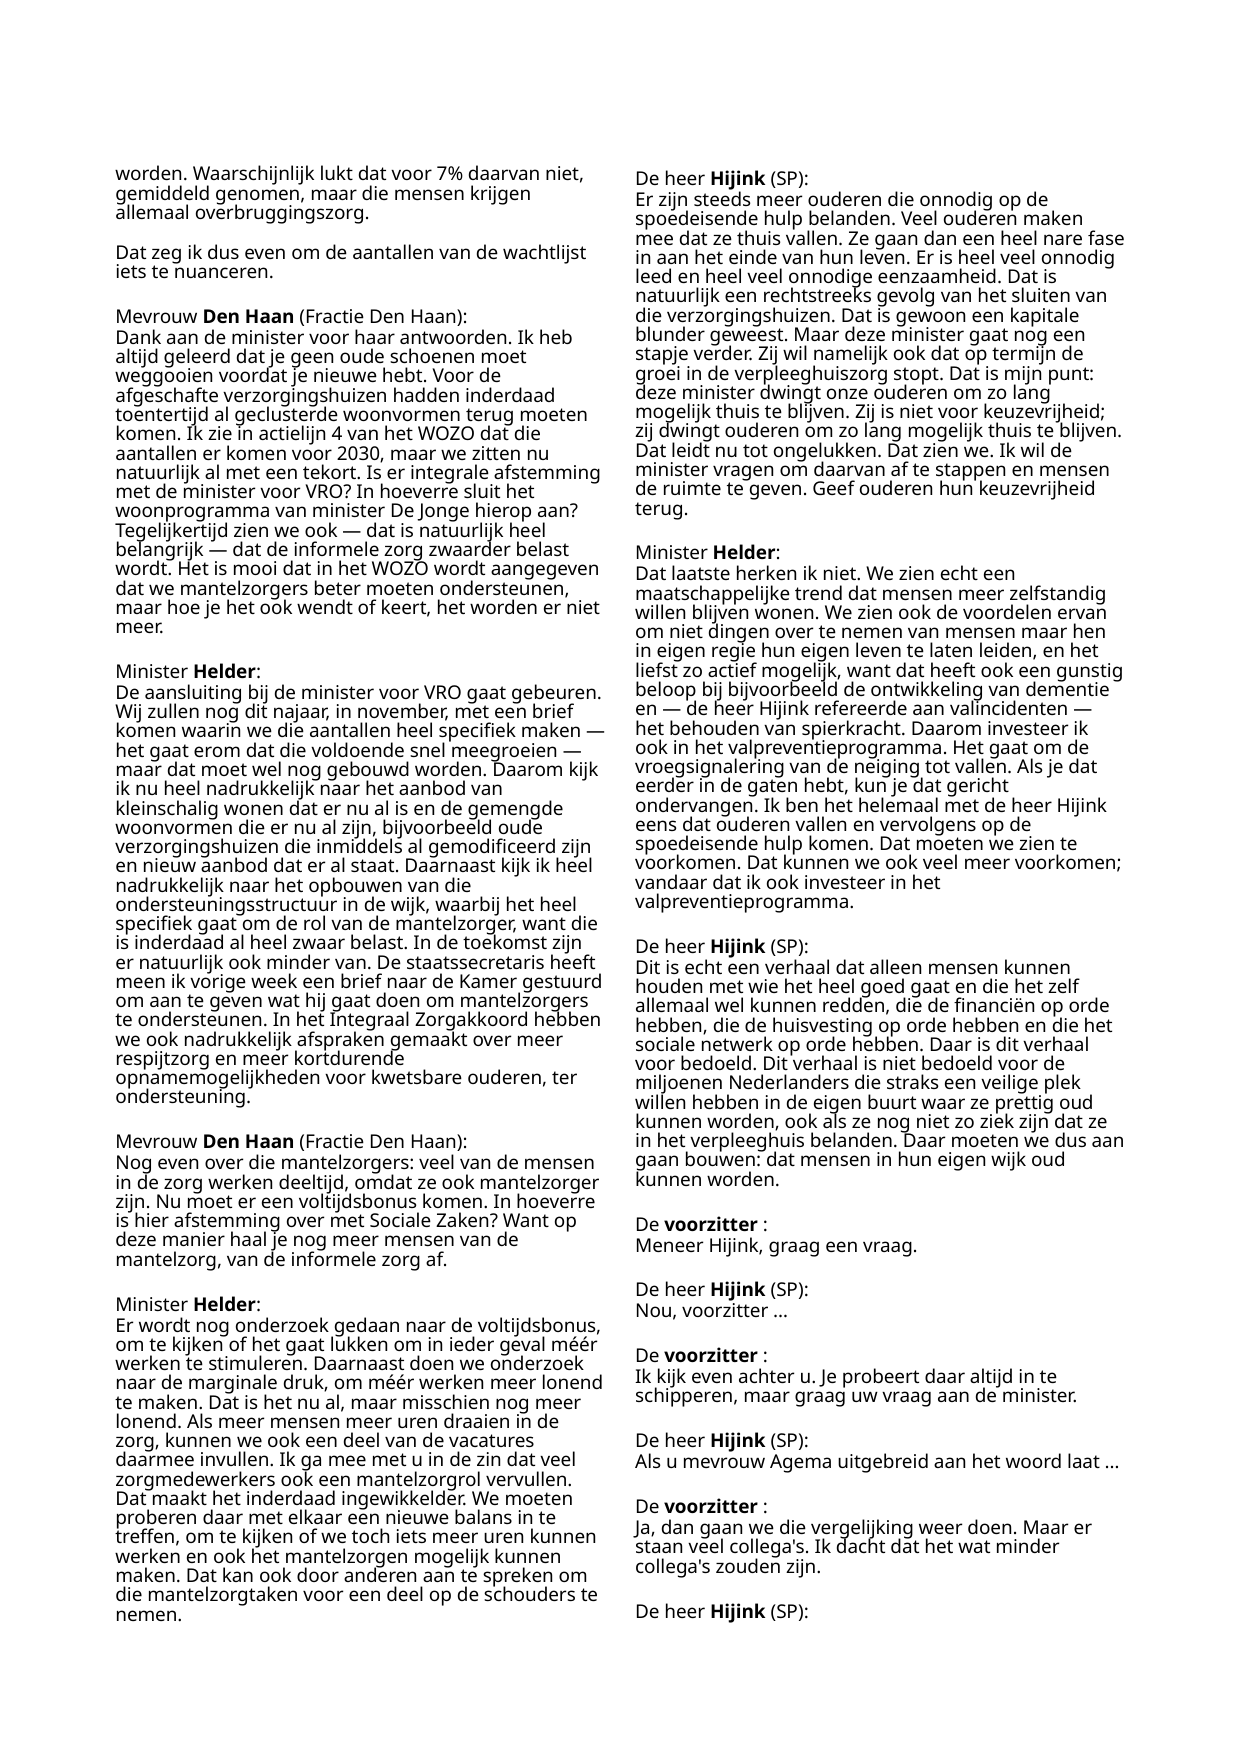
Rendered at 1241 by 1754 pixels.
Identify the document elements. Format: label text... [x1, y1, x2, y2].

text De voorzitter : [635, 1342, 1125, 1368]
text Meneer Hijink, graag een vraag. [635, 1237, 1125, 1256]
text Nog even over die mantelzorgers: veel van de mensen in de zorg werken deeltijd, omdat ze ook mantelzorger zijn. Nu moet er een voltijdsbonus komen. In hoeverre is hier afstemming over met Sociale Zaken? Want op deze manier haal je nog meer mensen van de mantelzorg, van de informele zorg af. [115, 1154, 605, 1270]
text Er zijn steeds meer ouderen die onnodig op de spoedeisende hulp belanden. Veel ouderen maken mee dat ze thuis vallen. Ze gaan dan een heel nare fase in aan het einde van hun leven. Er is heel veel onnodig leed en heel veel onnodige eenzaamheid. Dat is natuurlijk een rechtstreeks gevolg van het sluiten van die verzorgingshuizen. Dat is gewoon een kapitale blunder geweest. Maar deze minister gaat nog een stapje verder. Zij wil namelijk ook dat op termijn de groei in de verpleeghuiszorg stopt. Dat is mijn punt: deze minister dwingt onze ouderen om zo lang mogelijk thuis te blijven. Zij is niet voor keuzevrijheid; zij dwingt ouderen om zo lang mogelijk thuis te blijven. Dat leidt nu tot ongelukken. Dat zien we. Ik wil de minister vragen om daarvan af te stappen en mensen de ruimte te geven. Geef ouderen hun keuzevrijheid terug. [635, 191, 1125, 519]
text De heer Hijink (SP): [635, 933, 1125, 959]
text De aansluiting bij de minister voor VRO gaat gebeuren. Wij zullen nog dit najaar, in november, met een brief komen waarin we die aantallen heel specifiek maken — het gaat erom dat die voldoende snel meegroeien — maar dat moet wel nog gebouwd worden. Daarom kijk ik nu heel nadrukkelijk naar het aanbod van kleinschalig wonen dat er nu al is en de gemengde woonvormen die er nu al zijn, bijvoorbeeld oude verzorgingshuizen die inmiddels al gemodificeerd zijn en nieuw aanbod dat er al staat. Daarnaast kijk ik heel nadrukkelijk naar het opbouwen van die ondersteuningsstructuur in de wijk, waarbij het heel specifiek gaat om de rol van de mantelzorger, want die is inderdaad al heel zwaar belast. In de toekomst zijn er natuurlijk ook minder van. De staatssecretaris heeft meen ik vorige week een brief naar de Kamer gestuurd om aan te geven wat hij gaat doen om mantelzorgers te ondersteunen. In het Integraal Zorgakkoord hebben we ook nadrukkelijk afspraken gemaakt over meer respijtzorg en meer kortdurende opnamemogelijkheden voor kwetsbare ouderen, ter ondersteuning. [115, 684, 605, 1108]
text De heer Hijink (SP): [635, 1598, 1125, 1623]
text Dit is echt een verhaal dat alleen mensen kunnen houden met wie het heel goed gaat en die het zelf allemaal wel kunnen redden, die de financiën op orde hebben, die de huisvesting op orde hebben en die het sociale netwerk op orde hebben. Daar is dit verhaal voor bedoeld. Dit verhaal is niet bedoeld voor de miljoenen Nederlanders die straks een veilige plek willen hebben in de eigen buurt waar ze prettig oud kunnen worden, ook als ze nog niet zo ziek zijn dat ze in het verpleeghuis belanden. Daar moeten we dus aan gaan bouwen: dat mensen in hun eigen wijk oud kunnen worden. [635, 959, 1125, 1190]
text De heer Hijink (SP): [635, 1428, 1125, 1453]
text Dank aan de minister voor haar antwoorden. Ik heb altijd geleerd dat je geen oude schoenen moet weggooien voordat je nieuwe hebt. Voor de afgeschafte verzorgingshuizen hadden inderdaad toentertijd al geclusterde woonvormen terug moeten komen. Ik zie in actielijn 4 van het WOZO dat die aantallen er komen voor 2030, maar we zitten nu natuurlijk al met een tekort. Is er integrale afstemming met de minister voor VRO? In hoeverre sluit het woonprogramma van minister De Jonge hierop aan? Tegelijkertijd zien we ook — dat is natuurlijk heel belangrijk — dat de informele zorg zwaarder belast wordt. Het is mooi dat in het WOZO wordt aangegeven dat we mantelzorgers beter moeten ondersteunen, maar hoe je het ook wendt of keert, het worden er niet meer. [115, 329, 605, 637]
text Dat laatste herken ik niet. We zien echt een maatschappelijke trend dat mensen meer zelfstandig willen blijven wonen. We zien ook de voordelen ervan om niet dingen over te nemen van mensen maar hen in eigen regie hun eigen leven te laten leiden, en het liefst zo actief mogelijk, want dat heeft ook een gunstig beloop bij bijvoorbeeld de ontwikkeling van dementie en — de heer Hijink refereerde aan valincidenten — het behouden van spierkracht. Daarom investeer ik ook in het valpreventieprogramma. Het gaat om de vroegsignalering van de neiging tot vallen. Als je dat eerder in de gaten hebt, kun je dat gericht ondervangen. Ik ben het helemaal met de heer Hijink eens dat ouderen vallen en vervolgens op de spoedeisende hulp komen. Dat moeten we zien te voorkomen. Dat kunnen we ook veel meer voorkomen; vandaar dat ik ook investeer in het valpreventieprogramma. [635, 565, 1125, 912]
text De voorzitter : [635, 1211, 1125, 1237]
text worden. Waarschijnlijk lukt dat voor 7% daarvan niet, gemiddeld genomen, maar die mensen krijgen allemaal overbruggingszorg. [115, 165, 605, 223]
text Ja, dan gaan we die vergelijking weer doen. Maar er staan veel collega's. Ik dacht dat het wat minder collega's zouden zijn. [635, 1519, 1125, 1577]
text Als u mevrouw Agema uitgebreid aan het woord laat … [635, 1453, 1125, 1473]
text Nou, voorzitter … [635, 1302, 1125, 1322]
text Mevrouw Den Haan (Fractie Den Haan): [115, 1129, 605, 1154]
text De heer Hijink (SP): [635, 1277, 1125, 1302]
text Minister Helder: [115, 658, 605, 684]
text De heer Hijink (SP): [635, 165, 1125, 191]
text Dat zeg ik dus even om de aantallen van de wachtlijst iets te nuanceren. [115, 244, 605, 282]
text Mevrouw Den Haan (Fractie Den Haan): [115, 303, 605, 329]
text Er wordt nog onderzoek gedaan naar de voltijdsbonus, om te kijken of het gaat lukken om in ieder geval méér werken te stimuleren. Daarnaast doen we onderzoek naar de marginale druk, om méér werken meer lonend te maken. Dat is het nu al, maar misschien nog meer lonend. Als meer mensen meer uren draaien in de zorg, kunnen we ook een deel van de vacatures daarmee invullen. Ik ga mee met u in de zin dat veel zorgmedewerkers ook een mantelzorgrol vervullen. Dat maakt het inderdaad ingewikkelder. We moeten proberen daar met elkaar een nieuwe balans in te treffen, om te kijken of we toch iets meer uren kunnen werken en ook het mantelzorgen mogelijk kunnen maken. Dat kan ook door anderen aan te spreken om die mantelzorgtaken voor een deel op de schouders te nemen. [115, 1317, 605, 1625]
text De voorzitter : [635, 1493, 1125, 1519]
text Ik kijk even achter u. Je probeert daar altijd in te schipperen, maar graag uw vraag aan de minister. [635, 1368, 1125, 1407]
text Minister Helder: [635, 539, 1125, 565]
text Minister Helder: [115, 1291, 605, 1317]
